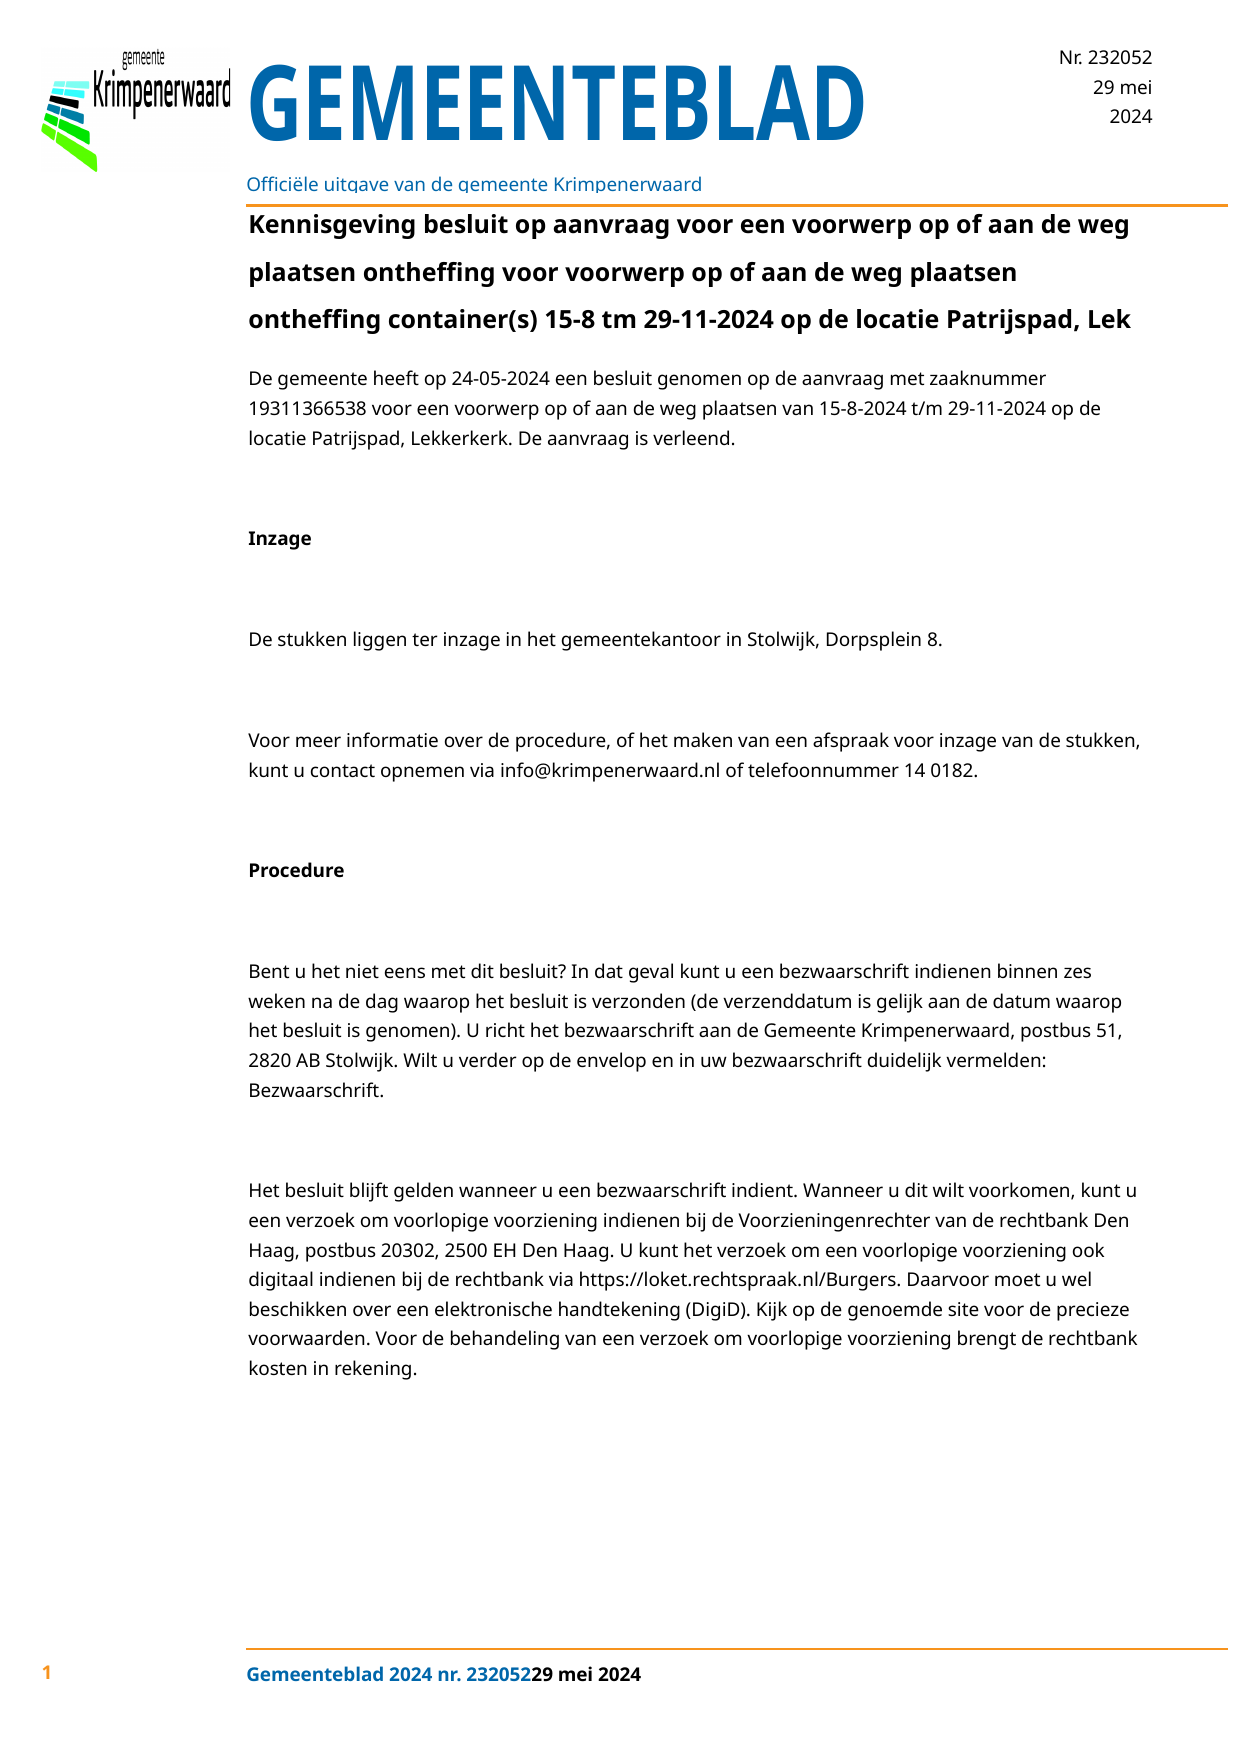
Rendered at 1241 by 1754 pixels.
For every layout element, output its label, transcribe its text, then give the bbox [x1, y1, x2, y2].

text Bent u het niet eens met dit besluit? In dat geval kunt u een bezwaarschrift indienen binnen zes weken na de dag waarop het besluit is verzonden (de verzenddatum is gelijk aan de datum waarop het besluit is genomen). U richt het bezwaarschrift aan de Gemeente Krimpenerwaard, postbus 51, 2820 AB Stolwijk. Wilt u verder op de envelop en in uw bezwaarschrift duidelijk vermelden: Bezwaarschrift. [248, 958, 1152, 1102]
picture [41, 47, 231, 172]
text Inzage [248, 526, 1152, 551]
text De stukken liggen ter inzage in het gemeentekantoor in Stolwijk, Dorpsplein 8. [248, 626, 1152, 652]
text De gemeente heeft op 24-05-2024 een besluit genomen op de aanvraag met zaaknummer 19311366538 voor een voorwerp op of aan de weg plaatsen van 15-8-2024 t/m 29-11-2024 op de locatie Patrijspad, Lekkerkerk. De aanvraag is verleend. [248, 366, 1152, 450]
text Voor meer informatie over de procedure, of het maken van een afspraak voor inzage van de stukken, kunt u contact opnemen via info@krimpenerwaard.nl of telefoonnummer 14 0182. [248, 727, 1152, 782]
text Kennisgeving besluit op aanvraag voor een voorwerp op of aan de weg plaatsen ontheffing voor voorwerp op of aan de weg plaatsen ontheffing container(s) 15-8 tm 29-11-2024 op de locatie Patrijspad, Lek [248, 207, 1152, 336]
text Het besluit blijft gelden wanneer u een bezwaarschrift indient. Wanneer u dit wilt voorkomen, kunt u een verzoek om voorlopige voorziening indienen bij de Voorzieningenrechter van de rechtbank Den Haag, postbus 20302, 2500 EH Den Haag. U kunt het verzoek om een voorlopige voorziening ook digitaal indienen bij de rechtbank via https://loket.rechtspraak.nl/Burgers. Daarvoor moet u wel beschikken over een elektronische handtekening (DigiD). Kijk op de genoemde site voor de precieze voorwaarden. Voor de behandeling van een verzoek om voorlopige voorziening brengt de rechtbank kosten in rekening. [248, 1178, 1152, 1381]
text Procedure [248, 858, 1152, 883]
